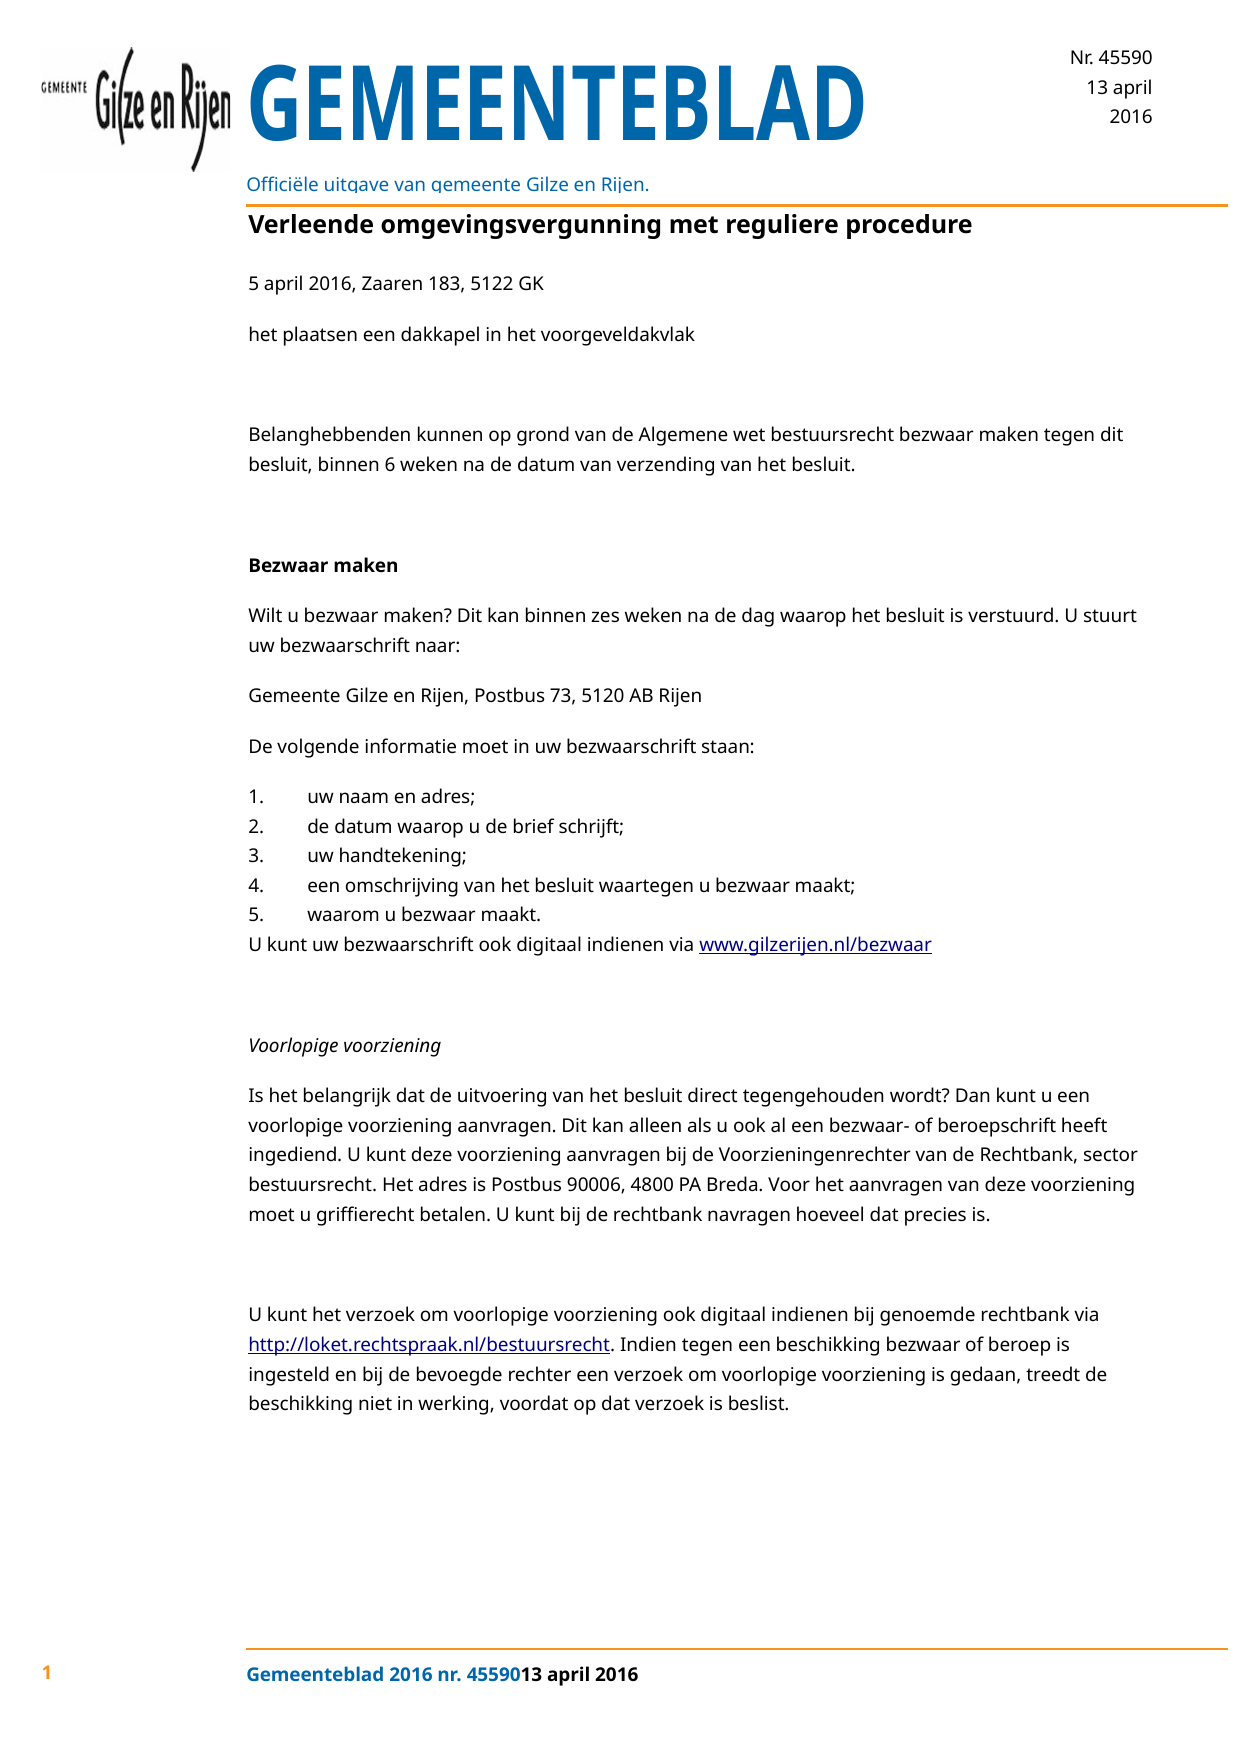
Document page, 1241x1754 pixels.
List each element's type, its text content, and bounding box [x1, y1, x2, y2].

text Bezwaar maken [248, 552, 1152, 578]
text Gemeente Gilze en Rijen, Postbus 73, 5120 AB Rijen [248, 682, 1152, 708]
text Wilt u bezwaar maken? Dit kan binnen zes weken na de dag waarop het besluit is verstuurd. U stuurt uw bezwaarschrift naar: [248, 602, 1152, 658]
text 5 april 2016, Zaaren 183, 5122 GK [248, 270, 1152, 296]
text De volgende informatie moet in uw bezwaarschrift staan: [248, 733, 1152, 758]
list waarom u bezwaar maakt. [248, 902, 1152, 927]
list uw naam en adres; [248, 783, 1152, 809]
text het plaatsen een dakkapel in het voorgeveldakvlak [248, 321, 1152, 346]
text Verleende omgevingsvergunning met reguliere procedure [248, 207, 1152, 241]
list de datum waarop u de brief schrijft; [248, 813, 1152, 838]
text Is het belangrijk dat de uitvoering van het besluit direct tegengehouden wordt? Dan kunt u een voorlopige voorziening aanvragen. Dit kan alleen als u ook al een bezwaar- of beroepschrift heeft ingediend. U kunt deze voorziening aanvragen bij de Voorzieningenrechter van de Rechtbank, sector bestuursrecht. Het adres is Postbus 90006, 4800 PA Breda. Voor het aanvragen van deze voorziening moet u griffierecht betalen. U kunt bij de rechtbank navragen hoeveel dat precies is. [248, 1082, 1152, 1226]
list een omschrijving van het besluit waartegen u bezwaar maakt; [248, 872, 1152, 898]
list uw handtekening; [248, 842, 1152, 868]
text Belanghebbenden kunnen op grond van de Algemene wet bestuursrecht bezwaar maken tegen dit besluit, binnen 6 weken na de datum van verzending van het besluit. [248, 422, 1152, 477]
text U kunt het verzoek om voorlopige voorziening ook digitaal indienen bij genoemde rechtbank via http://loket.rechtspraak.nl/bestuursrecht. Indien tegen een beschikking bezwaar of beroep is ingesteld en bij de bevoegde rechter een verzoek om voorlopige voorziening is gedaan, treedt de beschikking niet in werking, voordat op dat verzoek is beslist. [248, 1302, 1152, 1416]
text Voorlopige voorziening [248, 1032, 1152, 1058]
picture [41, 47, 231, 172]
text U kunt uw bezwaarschrift ook digitaal indienen via www.gilzerijen.nl/bezwaar [248, 931, 1152, 957]
